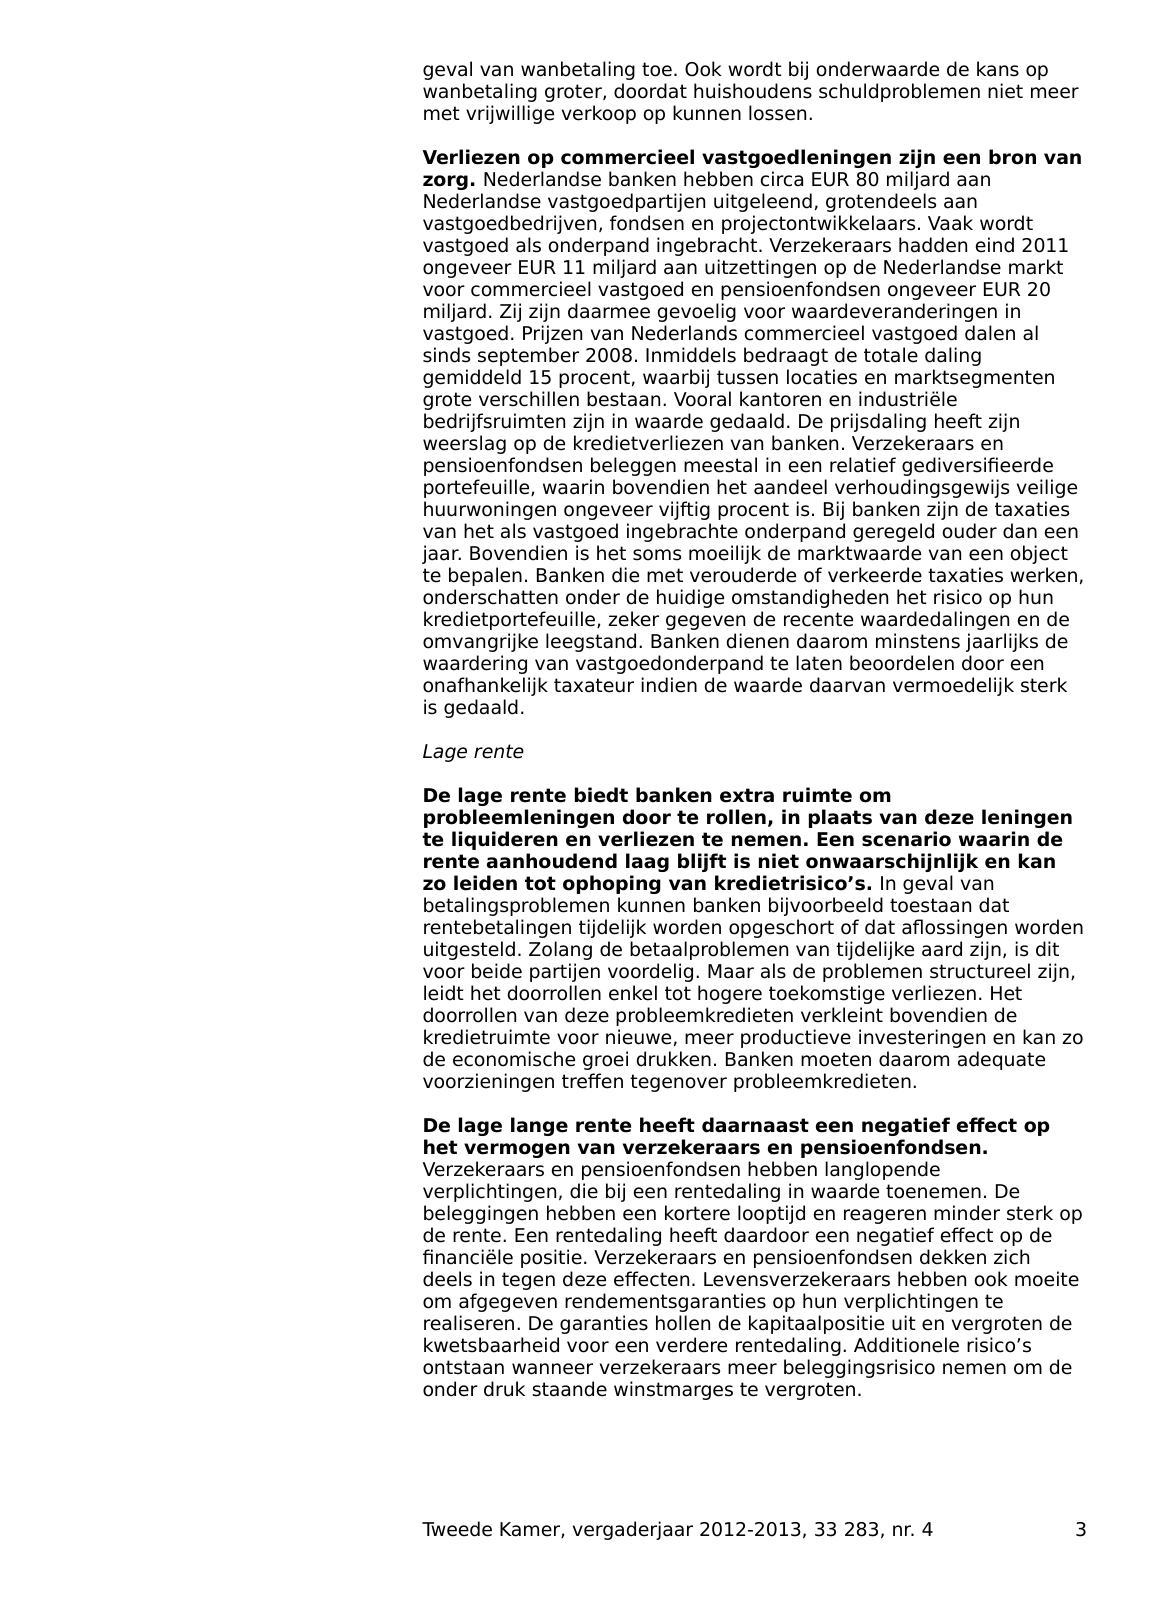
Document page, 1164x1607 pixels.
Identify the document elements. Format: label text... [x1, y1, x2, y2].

subtitle Lage rente [422, 741, 1087, 763]
text geval van wanbetaling toe. Ook wordt bij onderwaarde de kans op wanbetaling groter, doordat huishoudens schuldproblemen niet meer met vrijwillige verkoop op kunnen lossen. [422, 59, 1087, 125]
text De lage lange rente heeft daarnaast een negatief effect op het vermogen van verzekeraars en pensioenfondsen. Verzekeraars en pensioenfondsen hebben langlopende verplichtingen, die bij een rentedaling in waarde toenemen. De beleggingen hebben een kortere looptijd en reageren minder sterk op de rente. Een rentedaling heeft daardoor een negatief effect op de financiële positie. Verzekeraars en pensioenfondsen dekken zich deels in tegen deze effecten. Levensverzekeraars hebben ook moeite om afgegeven rendementsgaranties op hun verplichtingen te realiseren. De garanties hollen de kapitaalpositie uit en vergroten de kwetsbaarheid voor een verdere rentedaling. Additionele risico’s ontstaan wanneer verzekeraars meer beleggingsrisico nemen om de onder druk staande winstmarges te vergroten. [422, 1115, 1087, 1401]
text De lage rente biedt banken extra ruimte om probleemleningen door te rollen, in plaats van deze leningen te liquideren en verliezen te nemen. Een scenario waarin de rente aanhoudend laag blijft is niet onwaarschijnlijk en kan zo leiden tot ophoping van kredietrisico’s. In geval van betalingsproblemen kunnen banken bijvoorbeeld toestaan dat rentebetalingen tijdelijk worden opgeschort of dat aflossingen worden uitgesteld. Zolang de betaalproblemen van tijdelijke aard zijn, is dit voor beide partijen voordelig. Maar als de problemen structureel zijn, leidt het doorrollen enkel tot hogere toekomstige verliezen. Het doorrollen van deze probleemkredieten verkleint bovendien de kredietruimte voor nieuwe, meer productieve investeringen en kan zo de economische groei drukken. Banken moeten daarom adequate voorzieningen treffen tegenover probleemkredieten. [422, 785, 1087, 1093]
text Verliezen op commercieel vastgoedleningen zijn een bron van zorg. Nederlandse banken hebben circa EUR 80 miljard aan Nederlandse vastgoedpartijen uitgeleend, grotendeels aan vastgoedbedrijven, fondsen en projectontwikkelaars. Vaak wordt vastgoed als onderpand ingebracht. Verzekeraars hadden eind 2011 ongeveer EUR 11 miljard aan uitzettingen op de Nederlandse markt voor commercieel vastgoed en pensioenfondsen ongeveer EUR 20 miljard. Zij zijn daarmee gevoelig voor waardeveranderingen in vastgoed. Prijzen van Nederlands commercieel vastgoed dalen al sinds september 2008. Inmiddels bedraagt de totale daling gemiddeld 15 procent, waarbij tussen locaties en marktsegmenten grote verschillen bestaan. Vooral kantoren en industriële bedrijfsruimten zijn in waarde gedaald. De prijsdaling heeft zijn weerslag op de kredietverliezen van banken. Verzekeraars en pensioenfondsen beleggen meestal in een relatief gediversifieerde portefeuille, waarin bovendien het aandeel verhoudingsgewijs veilige huurwoningen ongeveer vijftig procent is. Bij banken zijn de taxaties van het als vastgoed ingebrachte onderpand geregeld ouder dan een jaar. Bovendien is het soms moeilijk de marktwaarde van een object te bepalen. Banken die met verouderde of verkeerde taxaties werken, onderschatten onder de huidige omstandigheden het risico op hun kredietportefeuille, zeker gegeven de recente waardedalingen en de omvangrijke leegstand. Banken dienen daarom minstens jaarlijks de waardering van vastgoedonderpand te laten beoordelen door een onafhankelijk taxateur indien de waarde daarvan vermoedelijk sterk is gedaald. [422, 147, 1087, 719]
